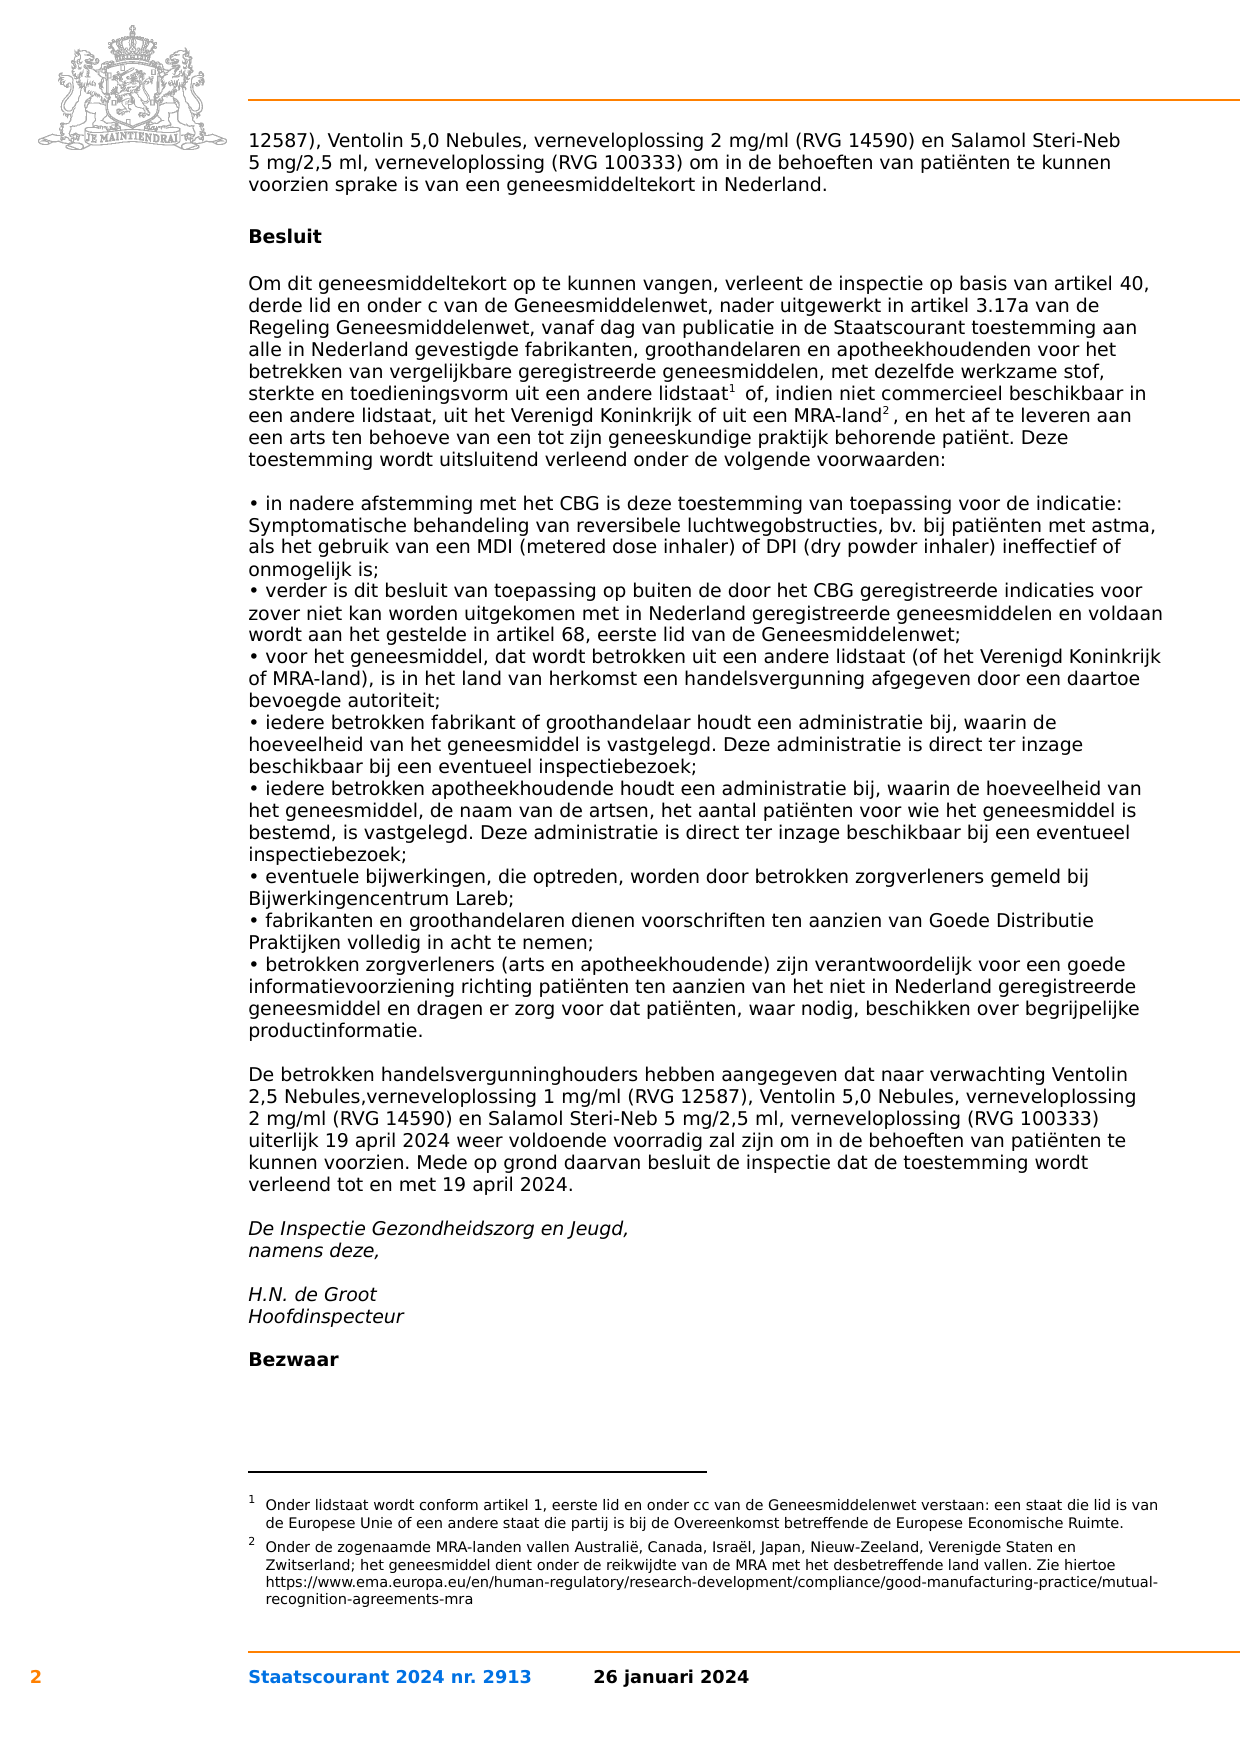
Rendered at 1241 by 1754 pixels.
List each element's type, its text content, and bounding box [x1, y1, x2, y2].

text • iedere betrokken fabrikant of groothandelaar houdt een administratie bij, waarin de hoeveelheid van het geneesmiddel is vastgelegd. Deze administratie is direct ter inzage beschikbaar bij een eventueel inspectiebezoek; [248, 712, 1163, 778]
text • fabrikanten en groothandelaren dienen voorschriften ten aanzien van Goede Distributie Praktijken volledig in acht te nemen; [248, 910, 1163, 954]
text • iedere betrokken apotheekhoudende houdt een administratie bij, waarin de hoeveelheid van het geneesmiddel, de naam van de artsen, het aantal patiënten voor wie het geneesmiddel is bestemd, is vastgelegd. Deze administratie is direct ter inzage beschikbaar bij een eventueel inspectiebezoek; [248, 778, 1163, 866]
subtitle Besluit [248, 226, 1163, 248]
text • betrokken zorgverleners (arts en apotheekhoudende) zijn verantwoordelijk voor een goede informatievoorziening richting patiënten ten aanzien van het niet in Nederland geregistreerde geneesmiddel en dragen er zorg voor dat patiënten, waar nodig, beschikken over begrijpelijke productinformatie. [248, 954, 1163, 1042]
text • voor het geneesmiddel, dat wordt betrokken uit een andere lidstaat (of het Verenigd Koninkrijk of MRA-land), is in het land van herkomst een handelsvergunning afgegeven door een daartoe bevoegde autoriteit; [248, 646, 1163, 712]
text De betrokken handelsvergunninghouders hebben aangegeven dat naar verwachting Ventolin 2,5 Nebules,verneveloplossing 1 mg/ml (RVG 12587), Ventolin 5,0 Nebules, verneveloplossing 2 mg/ml (RVG 14590) en Salamol Steri-Neb 5 mg/2,5 ml, verneveloplossing (RVG 100333) uiterlijk 19 april 2024 weer voldoende voorradig zal zijn om in de behoeften van patiënten te kunnen voorzien. Mede op grond daarvan besluit de inspectie dat de toestemming wordt verleend tot en met 19 april 2024. [248, 1064, 1163, 1196]
text Onder de zogenaamde MRA-landen vallen Australië, Canada, Israël, Japan, Nieuw-Zeeland, Verenigde Staten en Zwitserland; het geneesmiddel dient onder de reikwijdte van de MRA met het desbetreffende land vallen. Zie hiertoe https://www.ema.europa.eu/en/human-regulatory/research-development/compliance/good-manufacturing-practice/mutual-recognition-agreements-mra [248, 1535, 1163, 1608]
text Onder lidstaat wordt conform artikel 1, eerste lid en onder cc van de Geneesmiddelenwet verstaan: een staat die lid is van de Europese Unie of een andere staat die partij is bij de Overeenkomst betreffende de Europese Economische Ruimte. [248, 1493, 1163, 1532]
text • verder is dit besluit van toepassing op buiten de door het CBG geregistreerde indicaties voor zover niet kan worden uitgekomen met in Nederland geregistreerde geneesmiddelen en voldaan wordt aan het gestelde in artikel 68, eerste lid van de Geneesmiddelenwet; [248, 580, 1163, 646]
text De Inspectie Gezondheidszorg en Jeugd, namens deze, H.N. de Groot Hoofdinspecteur [248, 1218, 1163, 1327]
text 12587), Ventolin 5,0 Nebules, verneveloplossing 2 mg/ml (RVG 14590) en Salamol Steri-Neb 5 mg/2,5 ml, verneveloplossing (RVG 100333) om in de behoeften van patiënten te kunnen voorzien sprake is van een geneesmiddeltekort in Nederland. [248, 130, 1163, 196]
text • in nadere afstemming met het CBG is deze toestemming van toepassing voor de indicatie: [248, 492, 1163, 514]
picture [38, 25, 227, 150]
text Om dit geneesmiddeltekort op te kunnen vangen, verleent de inspectie op basis van artikel 40, derde lid en onder c van de Geneesmiddelenwet, nader uitgewerkt in artikel 3.17a van de Regeling Geneesmiddelenwet, vanaf dag van publicatie in de Staatscourant toestemming aan alle in Nederland gevestigde fabrikanten, groothandelaren en apotheekhoudenden voor het betrekken van vergelijkbare geregistreerde geneesmiddelen, met dezelfde werkzame stof, sterkte en toedieningsvorm uit een andere lidstaat of, indien niet commercieel beschikbaar in een andere lidstaat, uit het Verenigd Koninkrijk of uit een MRA-land, en het af te leveren aan een arts ten behoeve van een tot zijn geneeskundige praktijk behorende patiënt. Deze toestemming wordt uitsluitend verleend onder de volgende voorwaarden: [248, 273, 1163, 471]
text Bezwaar [248, 1349, 1163, 1371]
text • eventuele bijwerkingen, die optreden, worden door betrokken zorgverleners gemeld bij Bijwerkingencentrum Lareb; [248, 866, 1163, 910]
text Symptomatische behandeling van reversibele luchtwegobstructies, bv. bij patiënten met astma, als het gebruik van een MDI (metered dose inhaler) of DPI (dry powder inhaler) ineffectief of onmogelijk is; [248, 514, 1163, 580]
